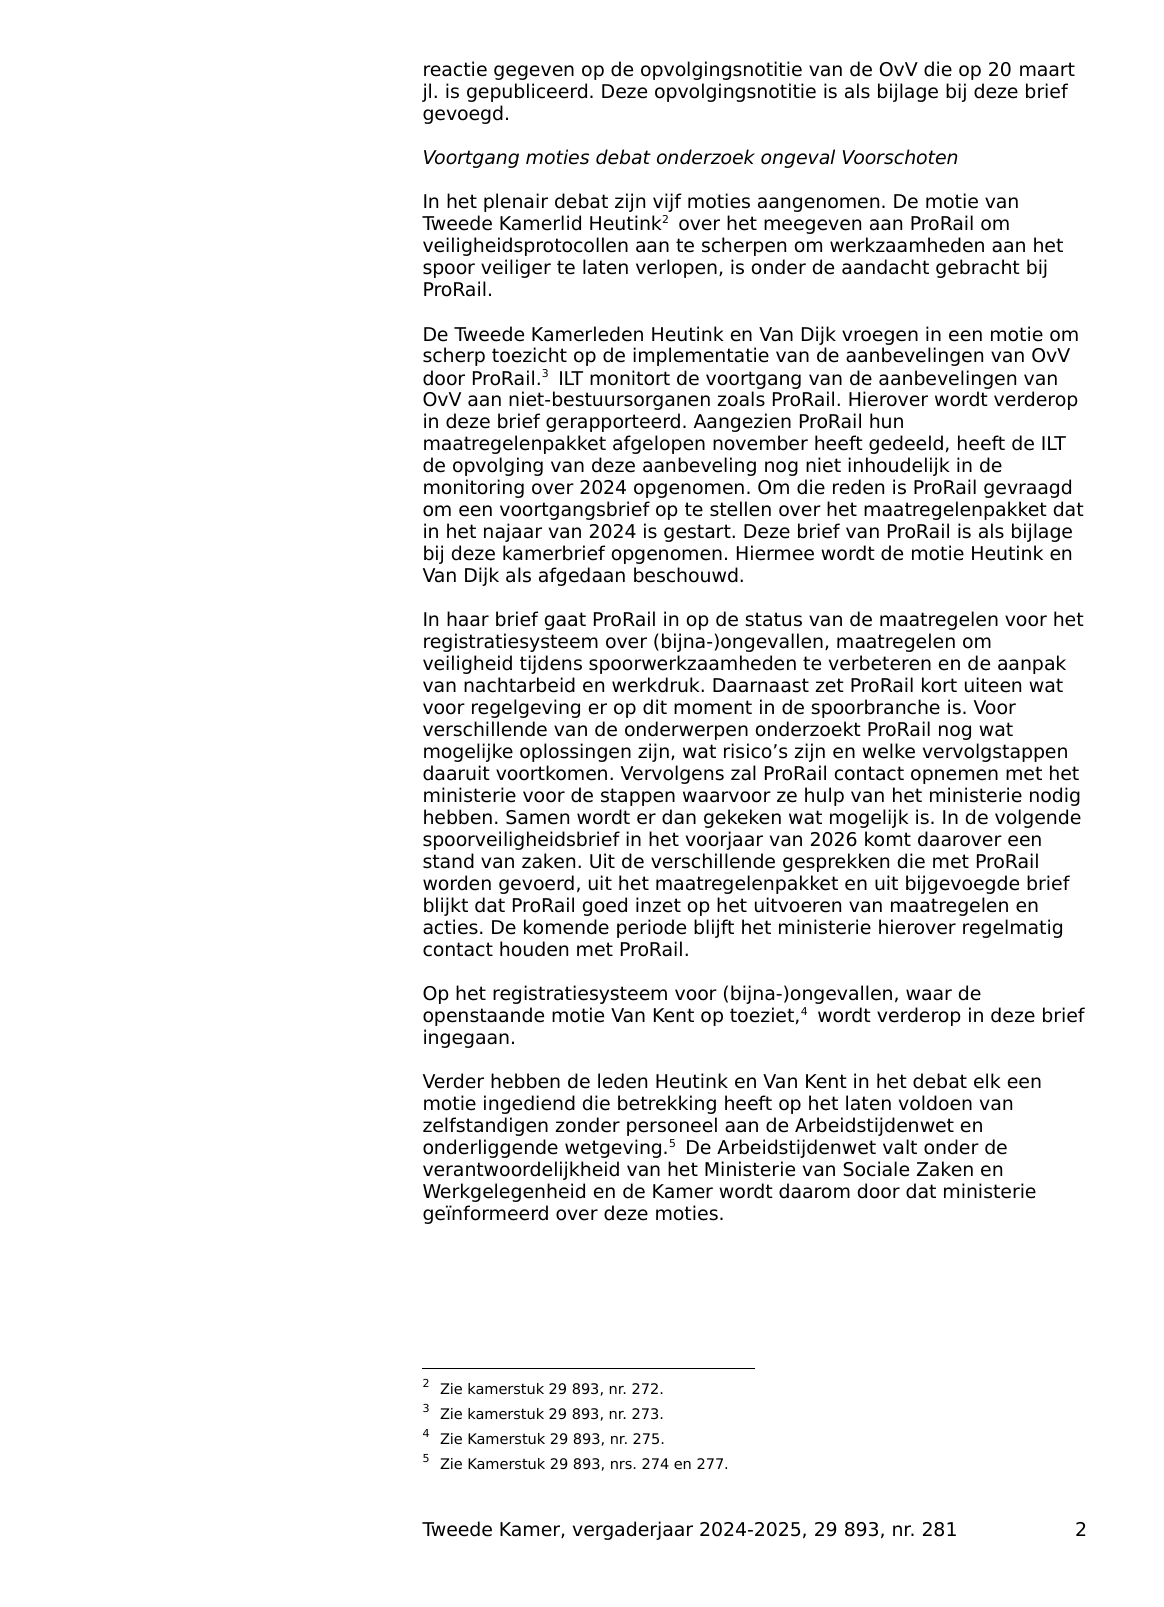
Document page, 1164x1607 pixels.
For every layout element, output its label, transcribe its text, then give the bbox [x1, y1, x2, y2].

text Verder hebben de leden Heutink en Van Kent in het debat elk een motie ingediend die betrekking heeft op het laten voldoen van zelfstandigen zonder personeel aan de Arbeidstijdenwet en onderliggende wetgeving. De Arbeidstijdenwet valt onder de verantwoordelijkheid van het Ministerie van Sociale Zaken en Werkgelegenheid en de Kamer wordt daarom door dat ministerie geïnformeerd over deze moties. [422, 1071, 1087, 1225]
text In het plenair debat zijn vijf moties aangenomen. De motie van Tweede Kamerlid Heutink over het meegeven aan ProRail om veiligheidsprotocollen aan te scherpen om werkzaamheden aan het spoor veiliger te laten verlopen, is onder de aandacht gebracht bij ProRail. [422, 191, 1087, 301]
text Zie kamerstuk 29 893, nr. 272. [422, 1377, 1087, 1399]
text Zie kamerstuk 29 893, nr. 273. [422, 1402, 1087, 1424]
text In haar brief gaat ProRail in op de status van de maatregelen voor het registratiesysteem over (bijna-)ongevallen, maatregelen om veiligheid tijdens spoorwerkzaamheden te verbeteren en de aanpak van nachtarbeid en werkdruk. Daarnaast zet ProRail kort uiteen wat voor regelgeving er op dit moment in de spoorbranche is. Voor verschillende van de onderwerpen onderzoekt ProRail nog wat mogelijke oplossingen zijn, wat risico’s zijn en welke vervolgstappen daaruit voortkomen. Vervolgens zal ProRail contact opnemen met het ministerie voor de stappen waarvoor ze hulp van het ministerie nodig hebben. Samen wordt er dan gekeken wat mogelijk is. In de volgende spoorveiligheidsbrief in het voorjaar van 2026 komt daarover een stand van zaken. Uit de verschillende gesprekken die met ProRail worden gevoerd, uit het maatregelenpakket en uit bijgevoegde brief blijkt dat ProRail goed inzet op het uitvoeren van maatregelen en acties. De komende periode blijft het ministerie hierover regelmatig contact houden met ProRail. [422, 609, 1087, 961]
text reactie gegeven op de opvolgingsnotitie van de OvV die op 20 maart jl. is gepubliceerd. Deze opvolgingsnotitie is als bijlage bij deze brief gevoegd. [422, 59, 1087, 125]
subtitle Voortgang moties debat onderzoek ongeval Voorschoten [422, 147, 1087, 169]
text Zie Kamerstuk 29 893, nrs. 274 en 277. [422, 1452, 1087, 1474]
text Op het registratiesysteem voor (bijna-)ongevallen, waar de openstaande motie Van Kent op toeziet, wordt verderop in deze brief ingegaan. [422, 983, 1087, 1049]
text Zie Kamerstuk 29 893, nr. 275. [422, 1427, 1087, 1449]
text De Tweede Kamerleden Heutink en Van Dijk vroegen in een motie om scherp toezicht op de implementatie van de aanbevelingen van OvV door ProRail. ILT monitort de voortgang van de aanbevelingen van OvV aan niet-bestuursorganen zoals ProRail. Hierover wordt verderop in deze brief gerapporteerd. Aangezien ProRail hun maatregelenpakket afgelopen november heeft gedeeld, heeft de ILT de opvolging van deze aanbeveling nog niet inhoudelijk in de monitoring over 2024 opgenomen. Om die reden is ProRail gevraagd om een voortgangsbrief op te stellen over het maatregelenpakket dat in het najaar van 2024 is gestart. Deze brief van ProRail is als bijlage bij deze kamerbrief opgenomen. Hiermee wordt de motie Heutink en Van Dijk als afgedaan beschouwd. [422, 323, 1087, 587]
